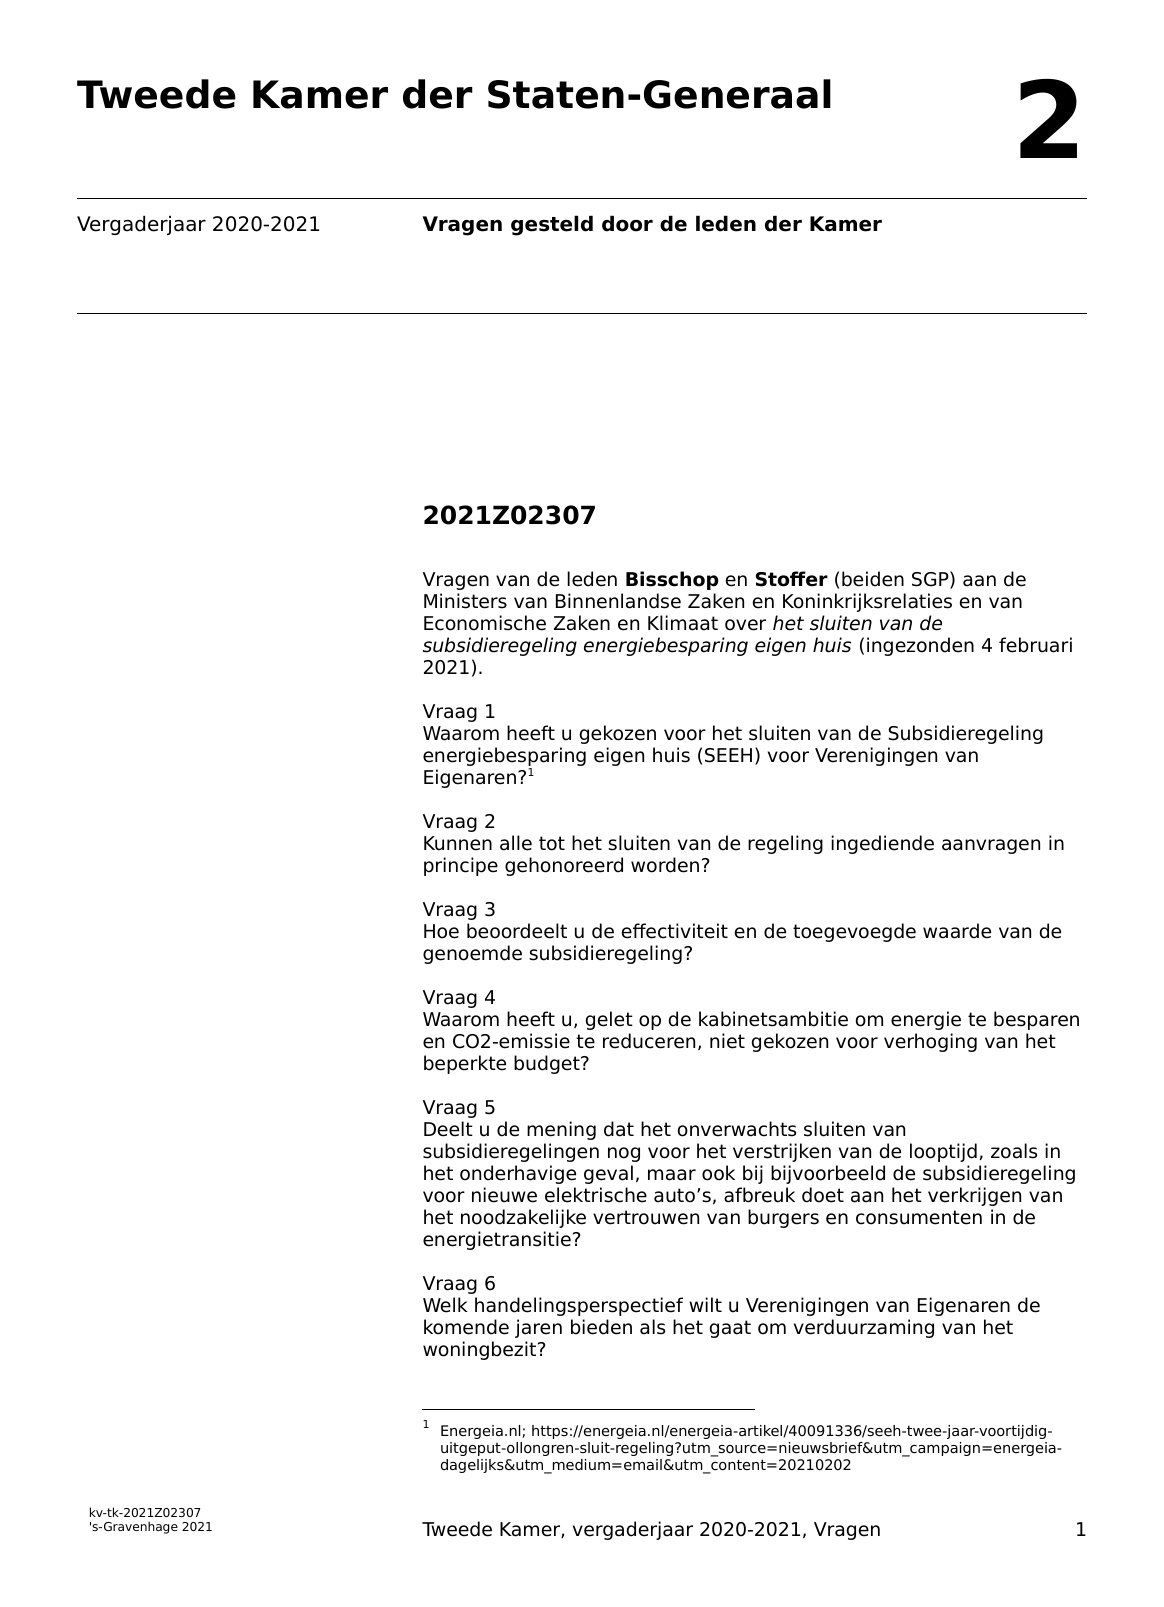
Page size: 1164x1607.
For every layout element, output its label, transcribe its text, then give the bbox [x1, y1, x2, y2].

table_cell Vergaderjaar 2020-2021 [77, 199, 422, 313]
text Vragen van de leden Bisschop en Stoffer (beiden SGP) aan de Ministers van Binnenlandse Zaken en Koninkrijksrelaties en van Economische Zaken en Klimaat over het sluiten van de subsidieregeling energiebesparing eigen huis (ingezonden 4 februari 2021). [422, 569, 1087, 679]
table_header 2 [886, 59, 1087, 198]
text 2021Z02307 [422, 501, 1087, 531]
text Vraag 1 [422, 701, 1087, 723]
text kv-tk-2021Z02307 [88, 1506, 323, 1520]
text Deelt u de mening dat het onverwachts sluiten van subsidieregelingen nog voor het verstrijken van de looptijd, zoals in het onderhavige geval, maar ook bij bijvoorbeeld de subsidieregeling voor nieuwe elektrische auto’s, afbreuk doet aan het verkrijgen van het noodzakelijke vertrouwen van burgers en consumenten in de energietransitie? [422, 1119, 1087, 1251]
text Vraag 4 [422, 987, 1087, 1009]
text Vraag 6 [422, 1273, 1087, 1295]
text Kunnen alle tot het sluiten van de regeling ingediende aanvragen in principe gehonoreerd worden? [422, 833, 1087, 877]
text Vraag 2 [422, 811, 1087, 833]
text Energeia.nl; https://energeia.nl/energeia-artikel/40091336/seeh-twee-jaar-voortijdig-uitgeput-ollongren-sluit-regeling?utm_source=nieuwsbrief&utm_campaign=energeia-dagelijks&utm_medium=email&utm_content=20210202 [422, 1418, 1087, 1474]
text 's-Gravenhage 2021 [88, 1520, 323, 1534]
text Hoe beoordeelt u de effectiviteit en de toegevoegde waarde van de genoemde subsidieregeling? [422, 921, 1087, 965]
text Vraag 3 [422, 899, 1087, 921]
table_header Tweede Kamer der Staten-Generaal [77, 59, 886, 198]
table_cell Vragen gesteld door de leden der Kamer [422, 199, 1087, 313]
text Waarom heeft u, gelet op de kabinetsambitie om energie te besparen en CO2-emissie te reduceren, niet gekozen voor verhoging van het beperkte budget? [422, 1009, 1087, 1075]
text Waarom heeft u gekozen voor het sluiten van de Subsidieregeling energiebesparing eigen huis (SEEH) voor Verenigingen van Eigenaren? [422, 723, 1087, 789]
text Vraag 5 [422, 1097, 1087, 1119]
text Welk handelingsperspectief wilt u Verenigingen van Eigenaren de komende jaren bieden als het gaat om verduurzaming van het woningbezit? [422, 1295, 1087, 1361]
